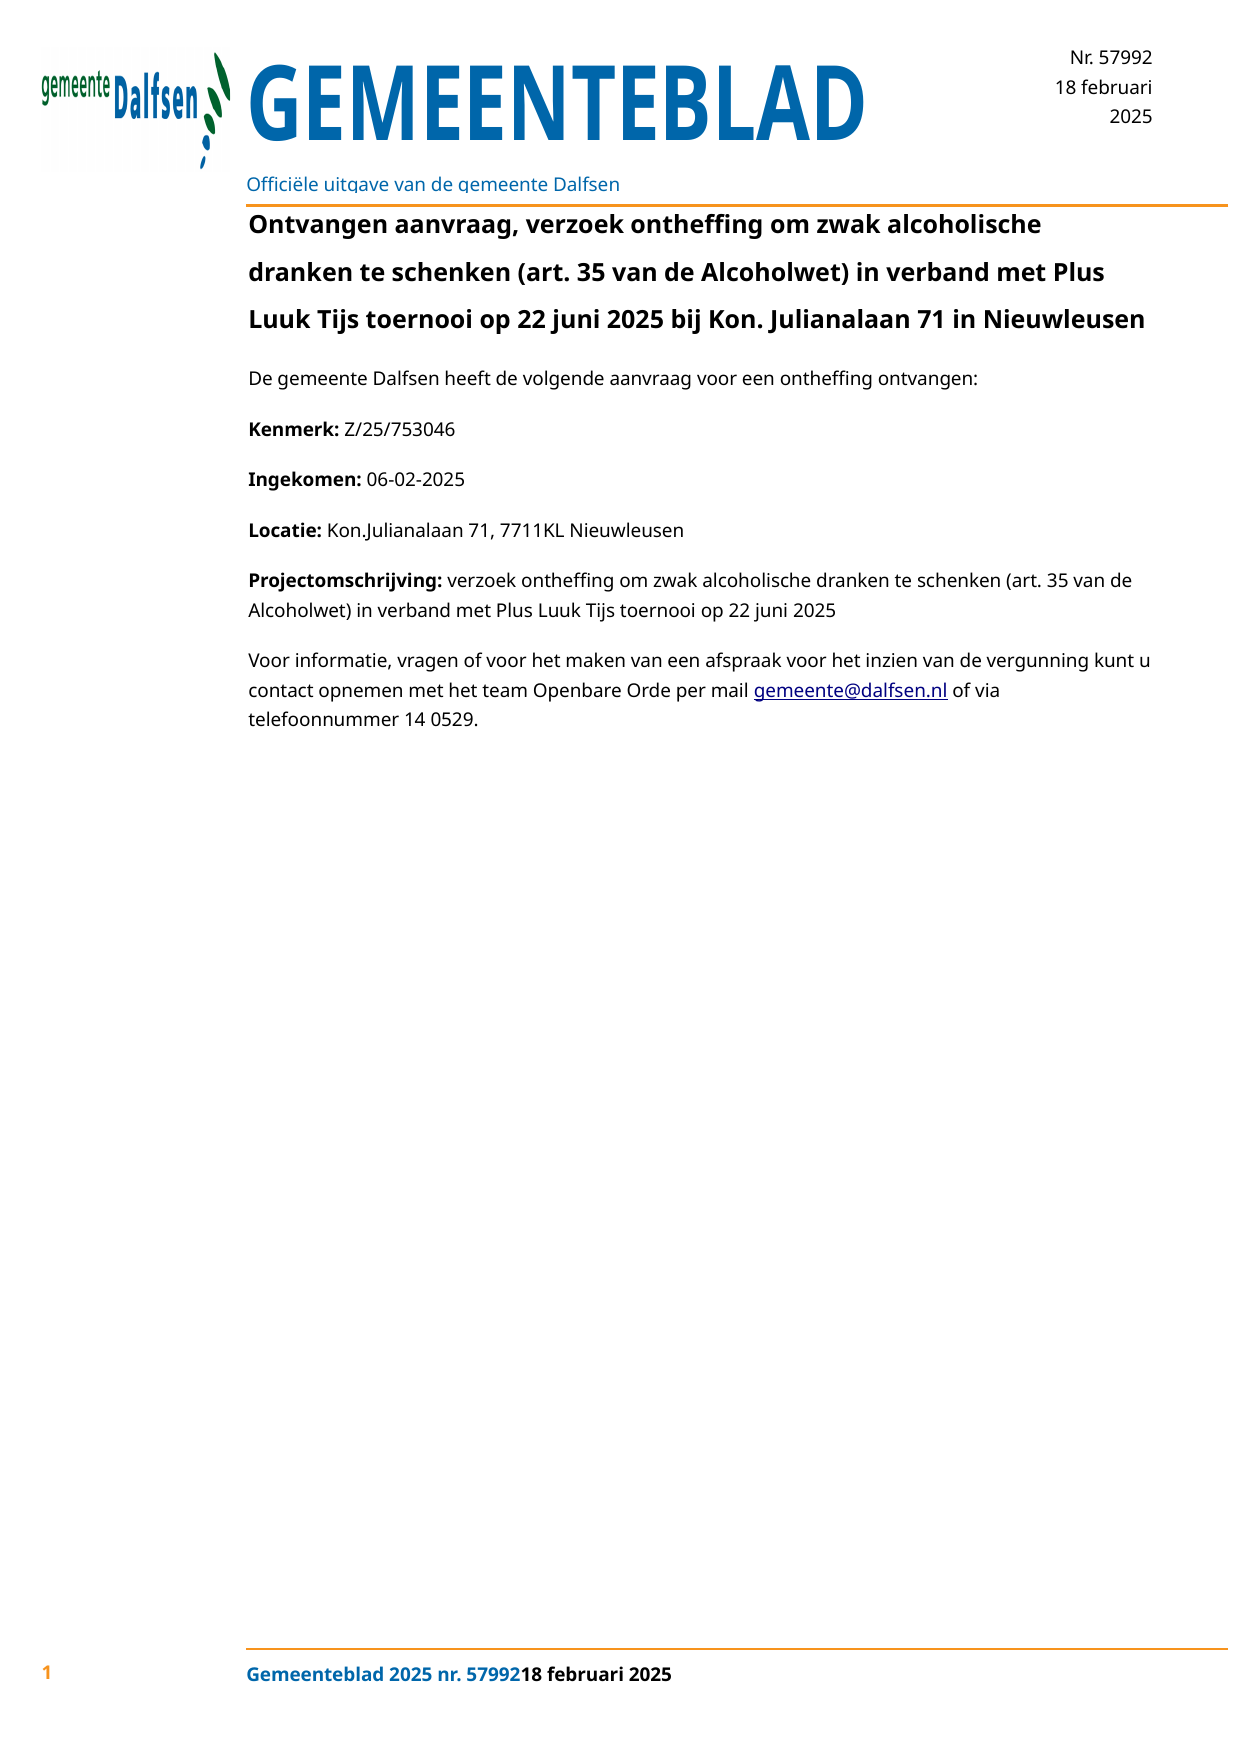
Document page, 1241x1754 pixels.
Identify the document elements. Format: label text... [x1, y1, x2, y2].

text Ontvangen aanvraag, verzoek ontheffing om zwak alcoholische dranken te schenken (art. 35 van de Alcoholwet) in verband met Plus Luuk Tijs toernooi op 22 juni 2025 bij Kon. Julianalaan 71 in Nieuwleusen [248, 207, 1152, 336]
text Locatie: Kon.Julianalaan 71, 7711KL Nieuwleusen [248, 517, 1152, 542]
text Projectomschrijving: verzoek ontheffing om zwak alcoholische dranken te schenken (art. 35 van de Alcoholwet) in verband met Plus Luuk Tijs toernooi op 22 juni 2025 [248, 567, 1152, 622]
text Kenmerk: Z/25/753046 [248, 416, 1152, 442]
picture [41, 47, 231, 172]
text De gemeente Dalfsen heeft de volgende aanvraag voor een ontheffing ontvangen: [248, 366, 1152, 391]
text Voor informatie, vragen of voor het maken van een afspraak voor het inzien van de vergunning kunt u contact opnemen met het team Openbare Orde per mail gemeente@dalfsen.nl of via telefoonnummer 14 0529. [248, 647, 1152, 732]
text Ingekomen: 06-02-2025 [248, 466, 1152, 492]
